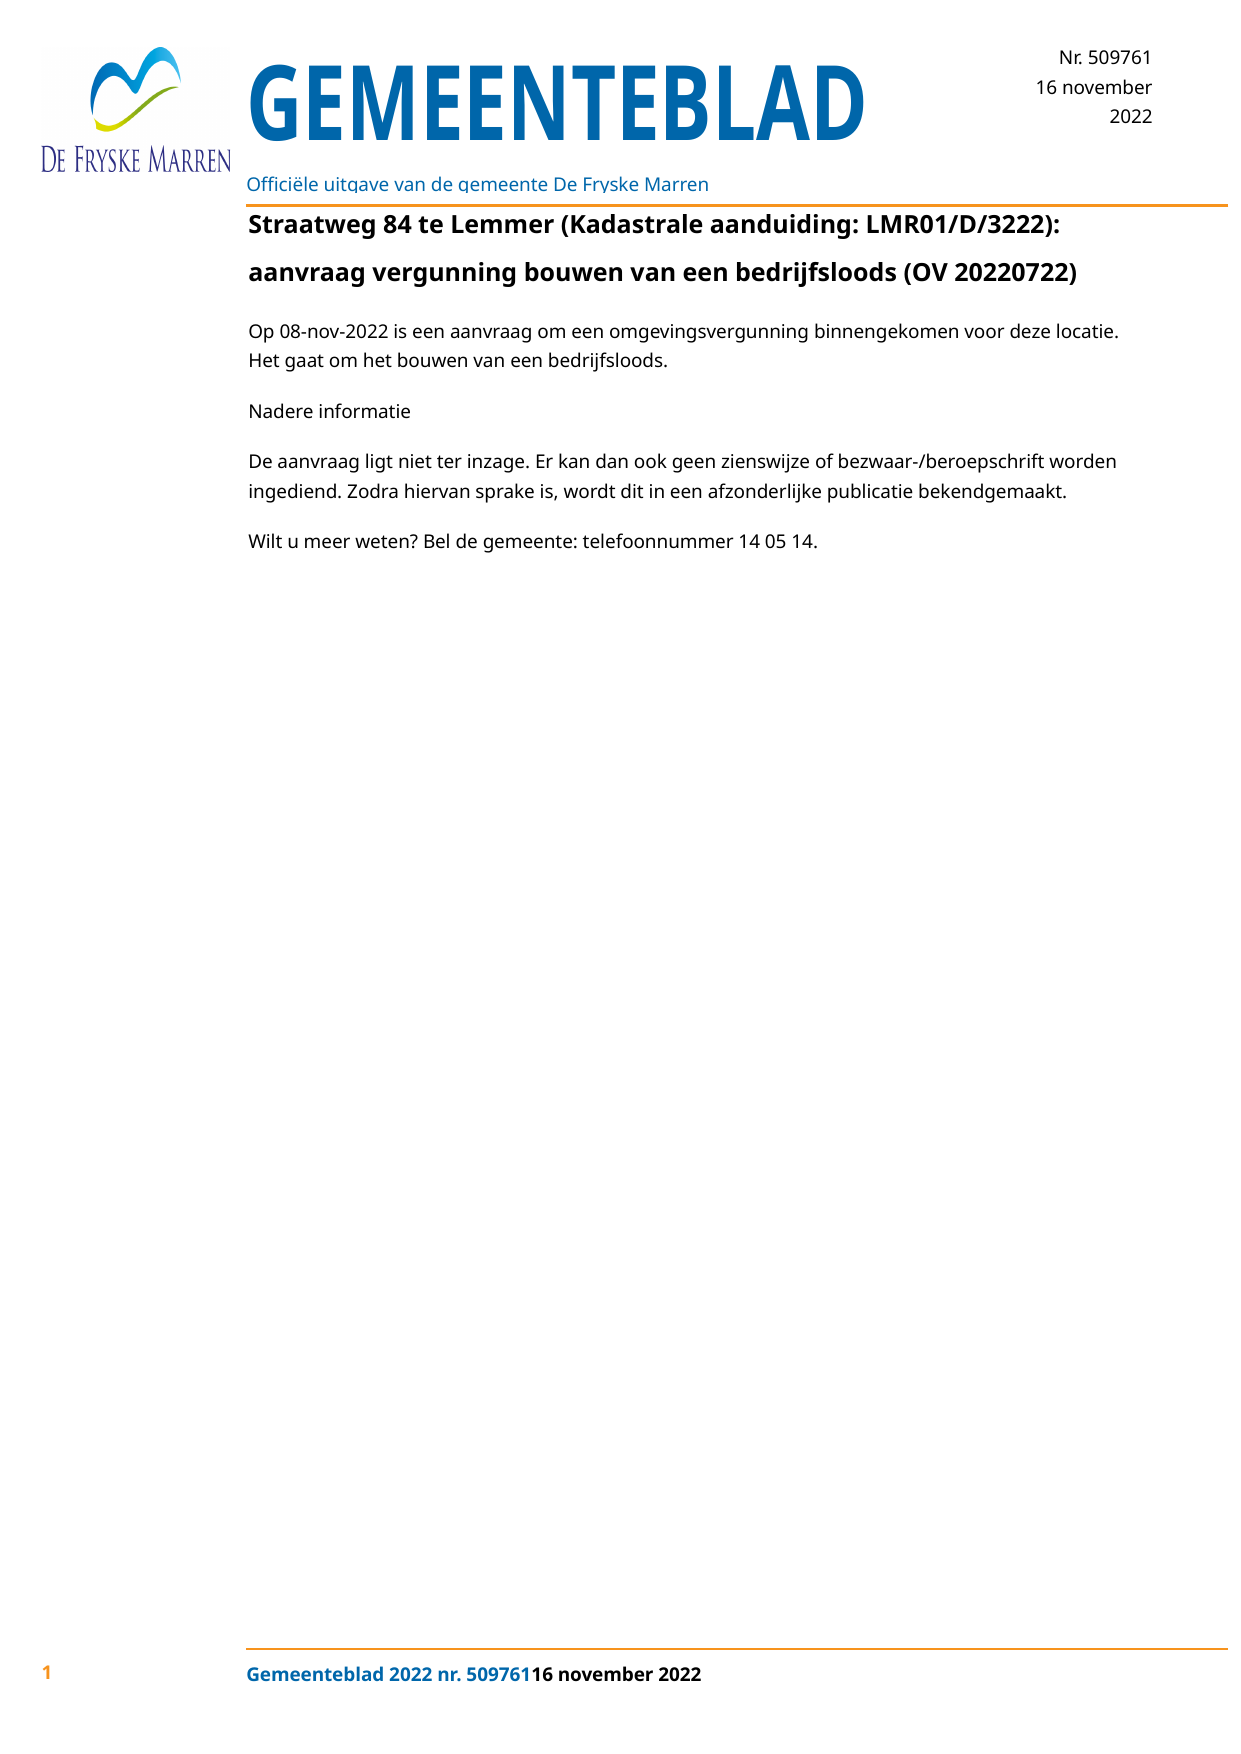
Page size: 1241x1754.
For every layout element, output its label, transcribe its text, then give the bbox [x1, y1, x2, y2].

text Op 08-nov-2022 is een aanvraag om een omgevingsvergunning binnengekomen voor deze locatie. Het gaat om het bouwen van een bedrijfsloods. [248, 318, 1152, 373]
text Straatweg 84 te Lemmer (Kadastrale aanduiding: LMR01/D/3222): aanvraag vergunning bouwen van een bedrijfsloods (OV 20220722) [248, 207, 1152, 288]
text Wilt u meer weten? Bel de gemeente: telefoonnummer 14 05 14. [248, 528, 1152, 554]
picture [41, 47, 231, 172]
text Nadere informatie [248, 398, 1152, 424]
text De aanvraag ligt niet ter inzage. Er kan dan ook geen zienswijze of bezwaar-/beroepschrift worden ingediend. Zodra hiervan sprake is, wordt dit in een afzonderlijke publicatie bekendgemaakt. [248, 448, 1152, 504]
